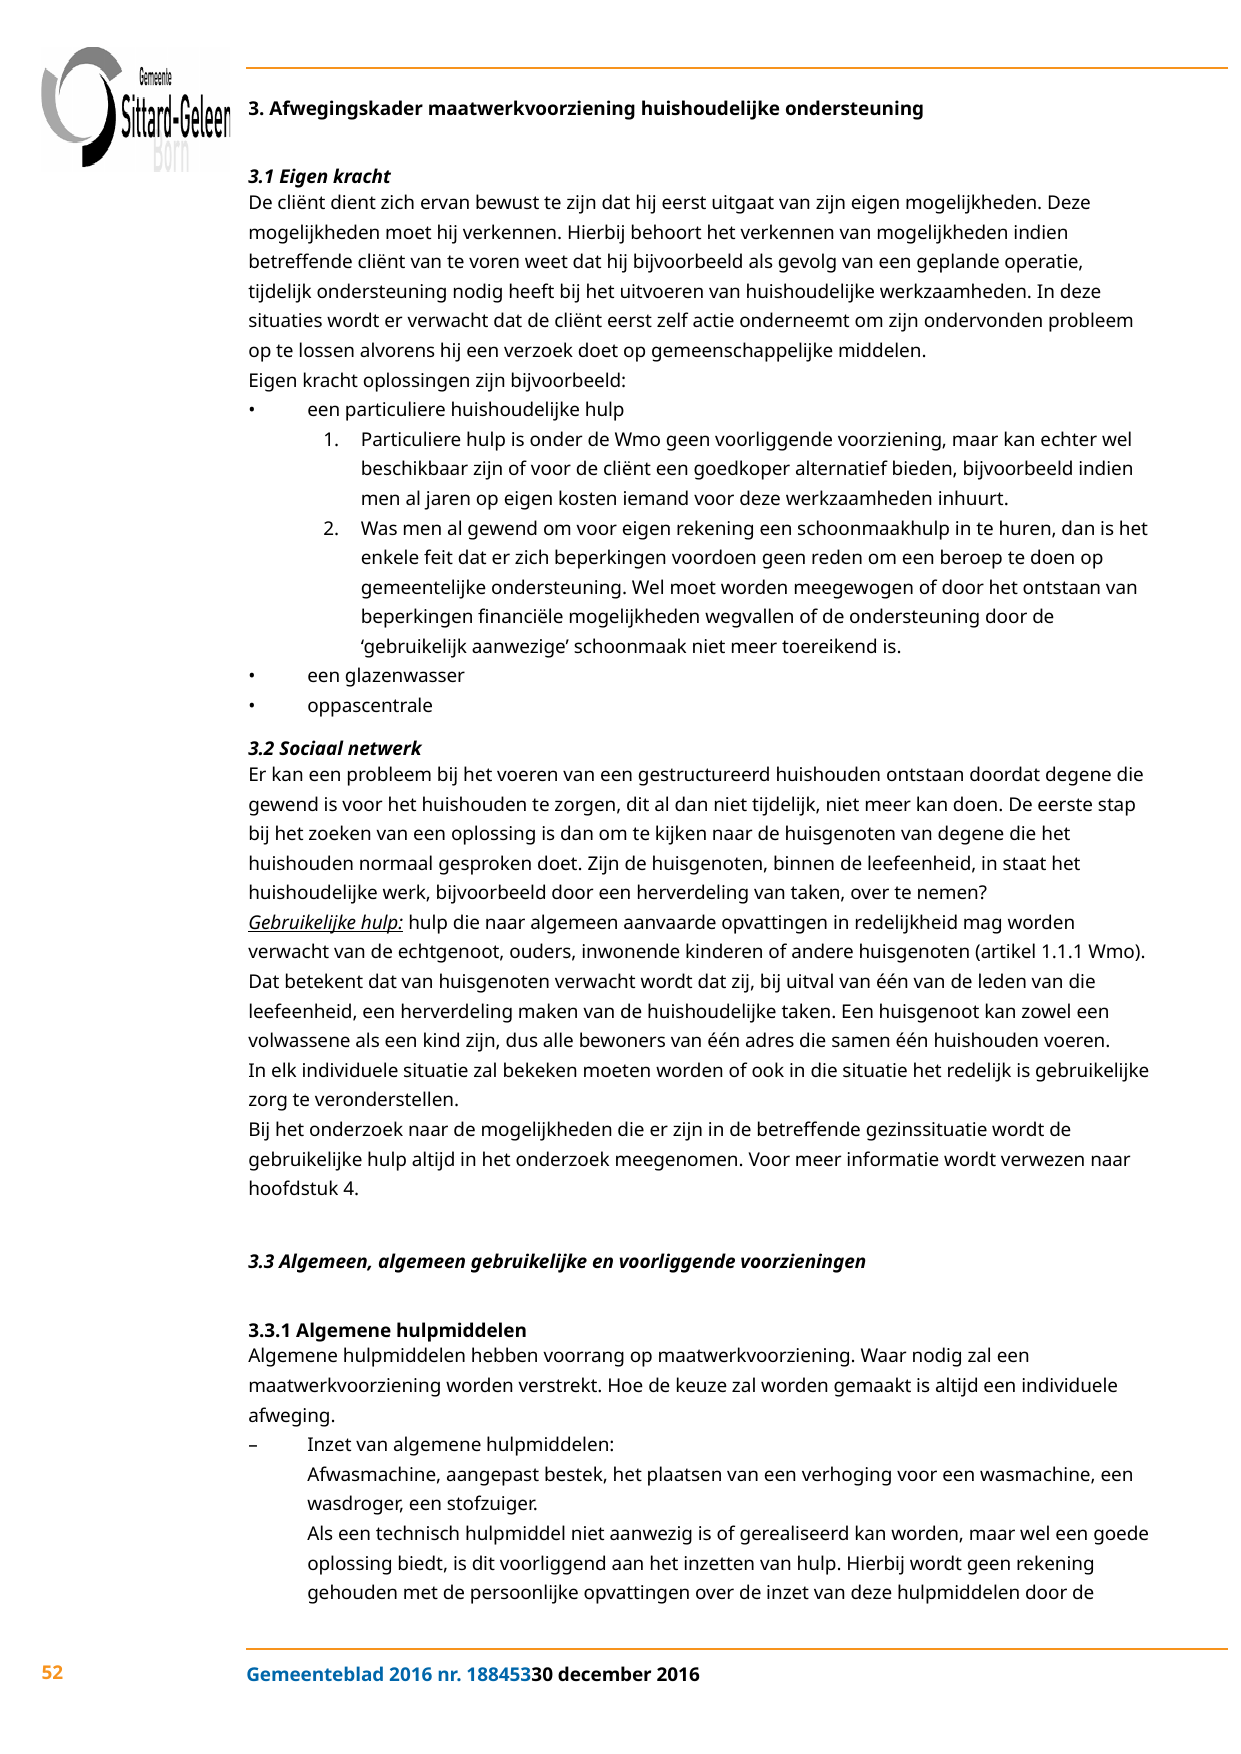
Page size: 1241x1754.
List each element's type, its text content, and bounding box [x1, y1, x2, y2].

list Was men al gewend om voor eigen rekening een schoonmaakhulp in te huren, dan is het enkele feit dat er zich beperkingen voordoen geen reden om een beroep te doen op gemeentelijke ondersteuning. Wel moet worden meegewogen of door het ontstaan van beperkingen financiële mogelijkheden wegvallen of de ondersteuning door de ‘gebruikelijk aanwezige’ schoonmaak niet meer toereikend is. [323, 515, 1152, 659]
text Algemene hulpmiddelen hebben voorrang op maatwerkvoorziening. Waar nodig zal een maatwerkvoorziening worden verstrekt. Hoe de keuze zal worden gemaakt is altijd een individuele afweging. [248, 1343, 1152, 1427]
text Gebruikelijke hulp: hulp die naar algemeen aanvaarde opvattingen in redelijkheid mag worden verwacht van de echtgenoot, ouders, inwonende kinderen of andere huisgenoten (artikel 1.1.1 Wmo). [248, 909, 1152, 964]
text 3.1 Eigen kracht [248, 164, 1152, 189]
text Dat betekent dat van huisgenoten verwacht wordt dat zij, bij uitval van één van de leden van die leefeenheid, een herverdeling maken van de huishoudelijke taken. Een huisgenoot kan zowel een volwassene als een kind zijn, dus alle bewoners van één adres die samen één huishouden voeren. [248, 968, 1152, 1053]
picture [41, 47, 231, 172]
list een glazenwasser [248, 663, 1152, 688]
text 3.3.1 Algemene hulpmiddelen [248, 1317, 1152, 1343]
text Eigen kracht oplossingen zijn bijvoorbeeld: [248, 367, 1152, 393]
text 3. Afwegingskader maatwerkvoorziening huishoudelijke ondersteuning [248, 95, 1152, 121]
list Als een technisch hulpmiddel niet aanwezig is of gerealiseerd kan worden, maar wel een goede oplossing biedt, is dit voorliggend aan het inzetten van hulp. Hierbij wordt geen rekening gehouden met de persoonlijke opvattingen over de inzet van deze hulpmiddelen door de [248, 1520, 1152, 1605]
list Particuliere hulp is onder de Wmo geen voorliggende voorziening, maar kan echter wel beschikbaar zijn of voor de cliënt een goedkoper alternatief bieden, bijvoorbeeld indien men al jaren op eigen kosten iemand voor deze werkzaamheden inhuurt. [323, 426, 1152, 511]
text De cliënt dient zich ervan bewust te zijn dat hij eerst uitgaat van zijn eigen mogelijkheden. Deze mogelijkheden moet hij verkennen. Hierbij behoort het verkennen van mogelijkheden indien betreffende cliënt van te voren weet dat hij bijvoorbeeld als gevolg van een geplande operatie, tijdelijk ondersteuning nodig heeft bij het uitvoeren van huishoudelijke werkzaamheden. In deze situaties wordt er verwacht dat de cliënt eerst zelf actie onderneemt om zijn ondervonden probleem op te lossen alvorens hij een verzoek doet op gemeenschappelijke middelen. [248, 189, 1152, 363]
list een particuliere huishoudelijke hulp [248, 396, 1152, 422]
text Er kan een probleem bij het voeren van een gestructureerd huishouden ontstaan doordat degene die gewend is voor het huishouden te zorgen, dit al dan niet tijdelijk, niet meer kan doen. De eerste stap bij het zoeken van een oplossing is dan om te kijken naar de huisgenoten van degene die het huishouden normaal gesproken doet. Zijn de huisgenoten, binnen de leefeenheid, in staat het huishoudelijke werk, bijvoorbeeld door een herverdeling van taken, over te nemen? [248, 761, 1152, 905]
text In elk individuele situatie zal bekeken moeten worden of ook in die situatie het redelijk is gebruikelijke zorg te veronderstellen. [248, 1057, 1152, 1112]
list Inzet van algemene hulpmiddelen: [248, 1431, 1152, 1457]
text 3.3 Algemeen, algemeen gebruikelijke en voorliggende voorzieningen [248, 1248, 1152, 1274]
list oppascentrale [248, 692, 1152, 718]
text 3.2 Sociaal netwerk [248, 735, 1152, 761]
text Bij het onderzoek naar de mogelijkheden die er zijn in de betreffende gezinssituatie wordt de gebruikelijke hulp altijd in het onderzoek meegenomen. Voor meer informatie wordt verwezen naar hoofdstuk 4. [248, 1116, 1152, 1201]
list Afwasmachine, aangepast bestek, het plaatsen van een verhoging voor een wasmachine, een wasdroger, een stofzuiger. [248, 1461, 1152, 1516]
